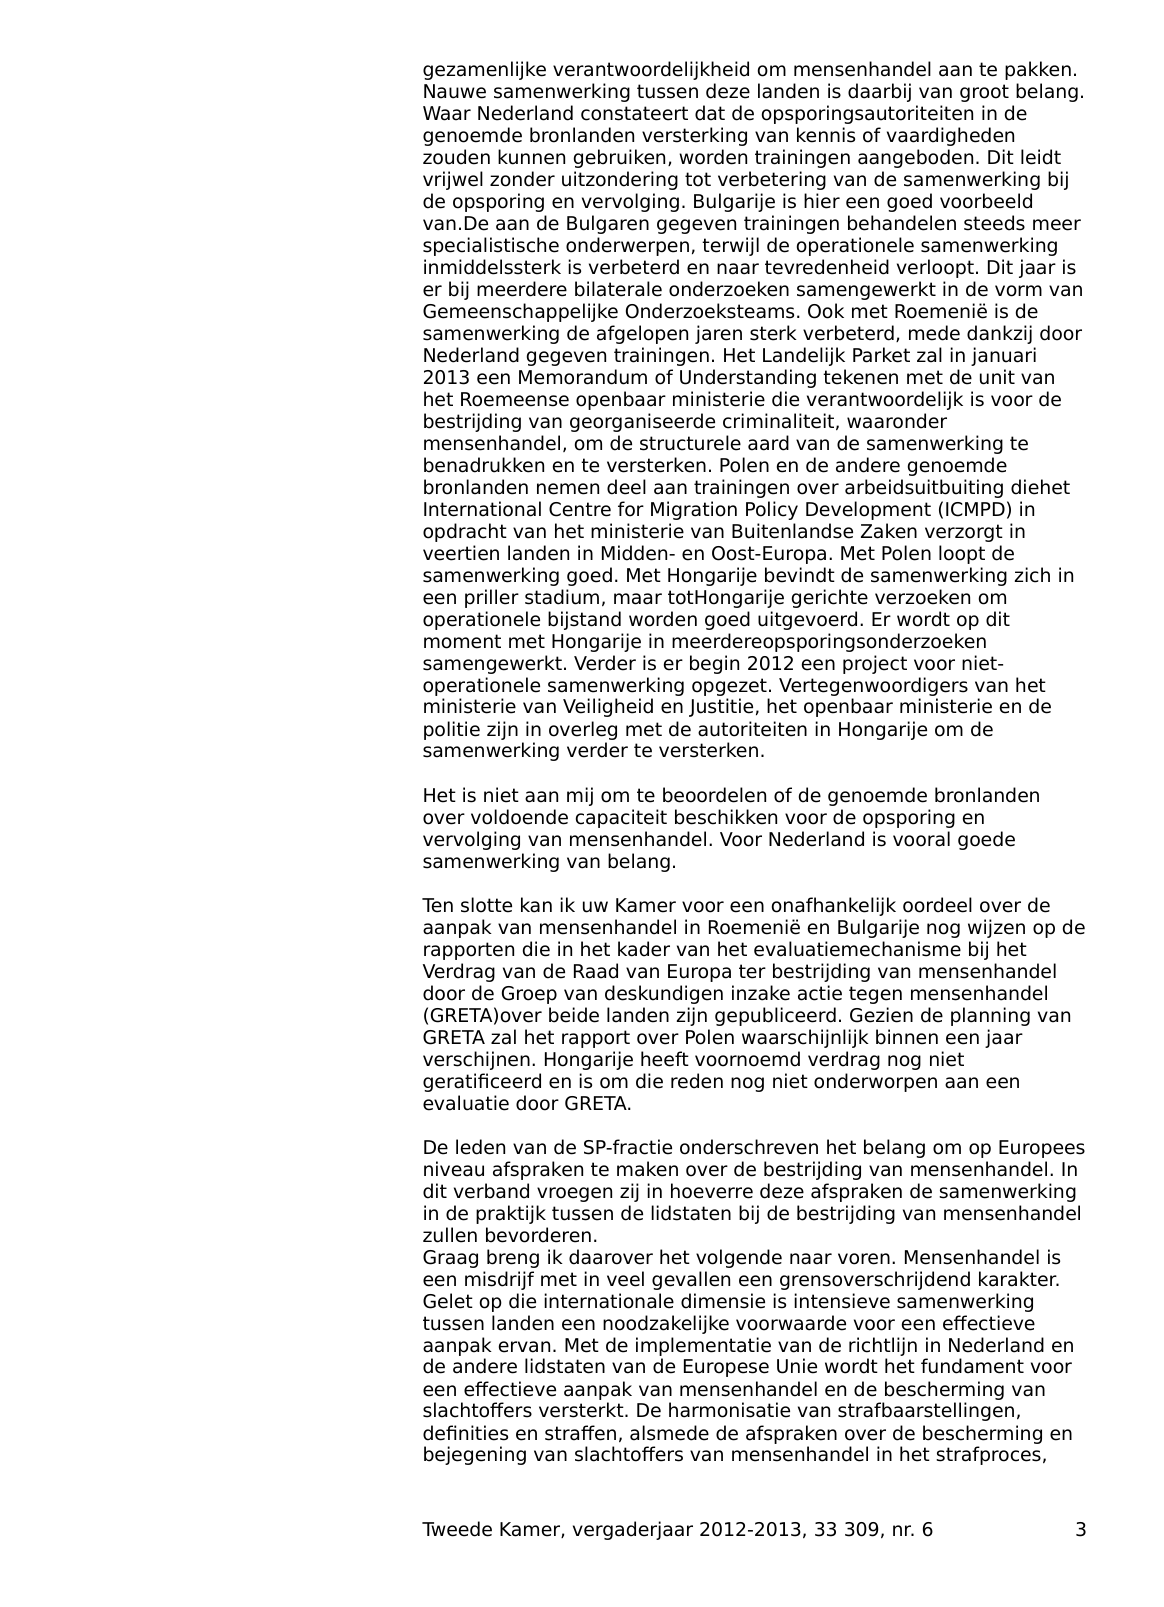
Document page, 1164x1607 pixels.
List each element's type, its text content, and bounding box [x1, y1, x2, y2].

text gezamenlijke verantwoordelijkheid om mensenhandel aan te pakken. Nauwe samenwerking tussen deze landen is daarbij van groot belang. Waar Nederland constateert dat de opsporingsautoriteiten in de genoemde bronlanden versterking van kennis of vaardigheden zouden kunnen gebruiken, worden trainingen aangeboden. Dit leidt vrijwel zonder uitzondering tot verbetering van de samenwerking bij de opsporing en vervolging. Bulgarije is hier een goed voorbeeld van.De aan de Bulgaren gegeven trainingen behandelen steeds meer specialistische onderwerpen, terwijl de operationele samenwerking inmiddelssterk is verbeterd en naar tevredenheid verloopt. Dit jaar is er bij meerdere bilaterale onderzoeken samengewerkt in de vorm van Gemeenschappelijke Onderzoeksteams. Ook met Roemenië is de samenwerking de afgelopen jaren sterk verbeterd, mede dankzij door Nederland gegeven trainingen. Het Landelijk Parket zal in januari 2013 een Memorandum of Understanding tekenen met de unit van het Roemeense openbaar ministerie die verantwoordelijk is voor de bestrijding van georganiseerde criminaliteit, waaronder mensenhandel, om de structurele aard van de samenwerking te benadrukken en te versterken. Polen en de andere genoemde bronlanden nemen deel aan trainingen over arbeidsuitbuiting diehet International Centre for Migration Policy Development (ICMPD) in opdracht van het ministerie van Buitenlandse Zaken verzorgt in veertien landen in Midden- en Oost-Europa. Met Polen loopt de samenwerking goed. Met Hongarije bevindt de samenwerking zich in een priller stadium, maar totHongarije gerichte verzoeken om operationele bijstand worden goed uitgevoerd. Er wordt op dit moment met Hongarije in meerdereopsporingsonderzoeken samengewerkt. Verder is er begin 2012 een project voor niet-operationele samenwerking opgezet. Vertegenwoordigers van het ministerie van Veiligheid en Justitie, het openbaar ministerie en de politie zijn in overleg met de autoriteiten in Hongarije om de samenwerking verder te versterken. [422, 59, 1087, 762]
text De leden van de SP-fractie onderschreven het belang om op Europees niveau afspraken te maken over de bestrijding van mensenhandel. In dit verband vroegen zij in hoeverre deze afspraken de samenwerking in de praktijk tussen de lidstaten bij de bestrijding van mensenhandel zullen bevorderen. [422, 1137, 1087, 1247]
text Het is niet aan mij om te beoordelen of de genoemde bronlanden over voldoende capaciteit beschikken voor de opsporing en vervolging van mensenhandel. Voor Nederland is vooral goede samenwerking van belang. [422, 784, 1087, 872]
text Ten slotte kan ik uw Kamer voor een onafhankelijk oordeel over de aanpak van mensenhandel in Roemenië en Bulgarije nog wijzen op de rapporten die in het kader van het evaluatiemechanisme bij het Verdrag van de Raad van Europa ter bestrijding van mensenhandel door de Groep van deskundigen inzake actie tegen mensenhandel (GRETA)over beide landen zijn gepubliceerd. Gezien de planning van GRETA zal het rapport over Polen waarschijnlijk binnen een jaar verschijnen. Hongarije heeft voornoemd verdrag nog niet geratificeerd en is om die reden nog niet onderworpen aan een evaluatie door GRETA. [422, 895, 1087, 1114]
text Graag breng ik daarover het volgende naar voren. Mensenhandel is een misdrijf met in veel gevallen een grensoverschrijdend karakter. Gelet op die internationale dimensie is intensieve samenwerking tussen landen een noodzakelijke voorwaarde voor een effectieve aanpak ervan. Met de implementatie van de richtlijn in Nederland en de andere lidstaten van de Europese Unie wordt het fundament voor een effectieve aanpak van mensenhandel en de bescherming van slachtoffers versterkt. De harmonisatie van strafbaarstellingen, definities en straffen, alsmede de afspraken over de bescherming en bejegening van slachtoffers van mensenhandel in het strafproces, [422, 1247, 1087, 1466]
